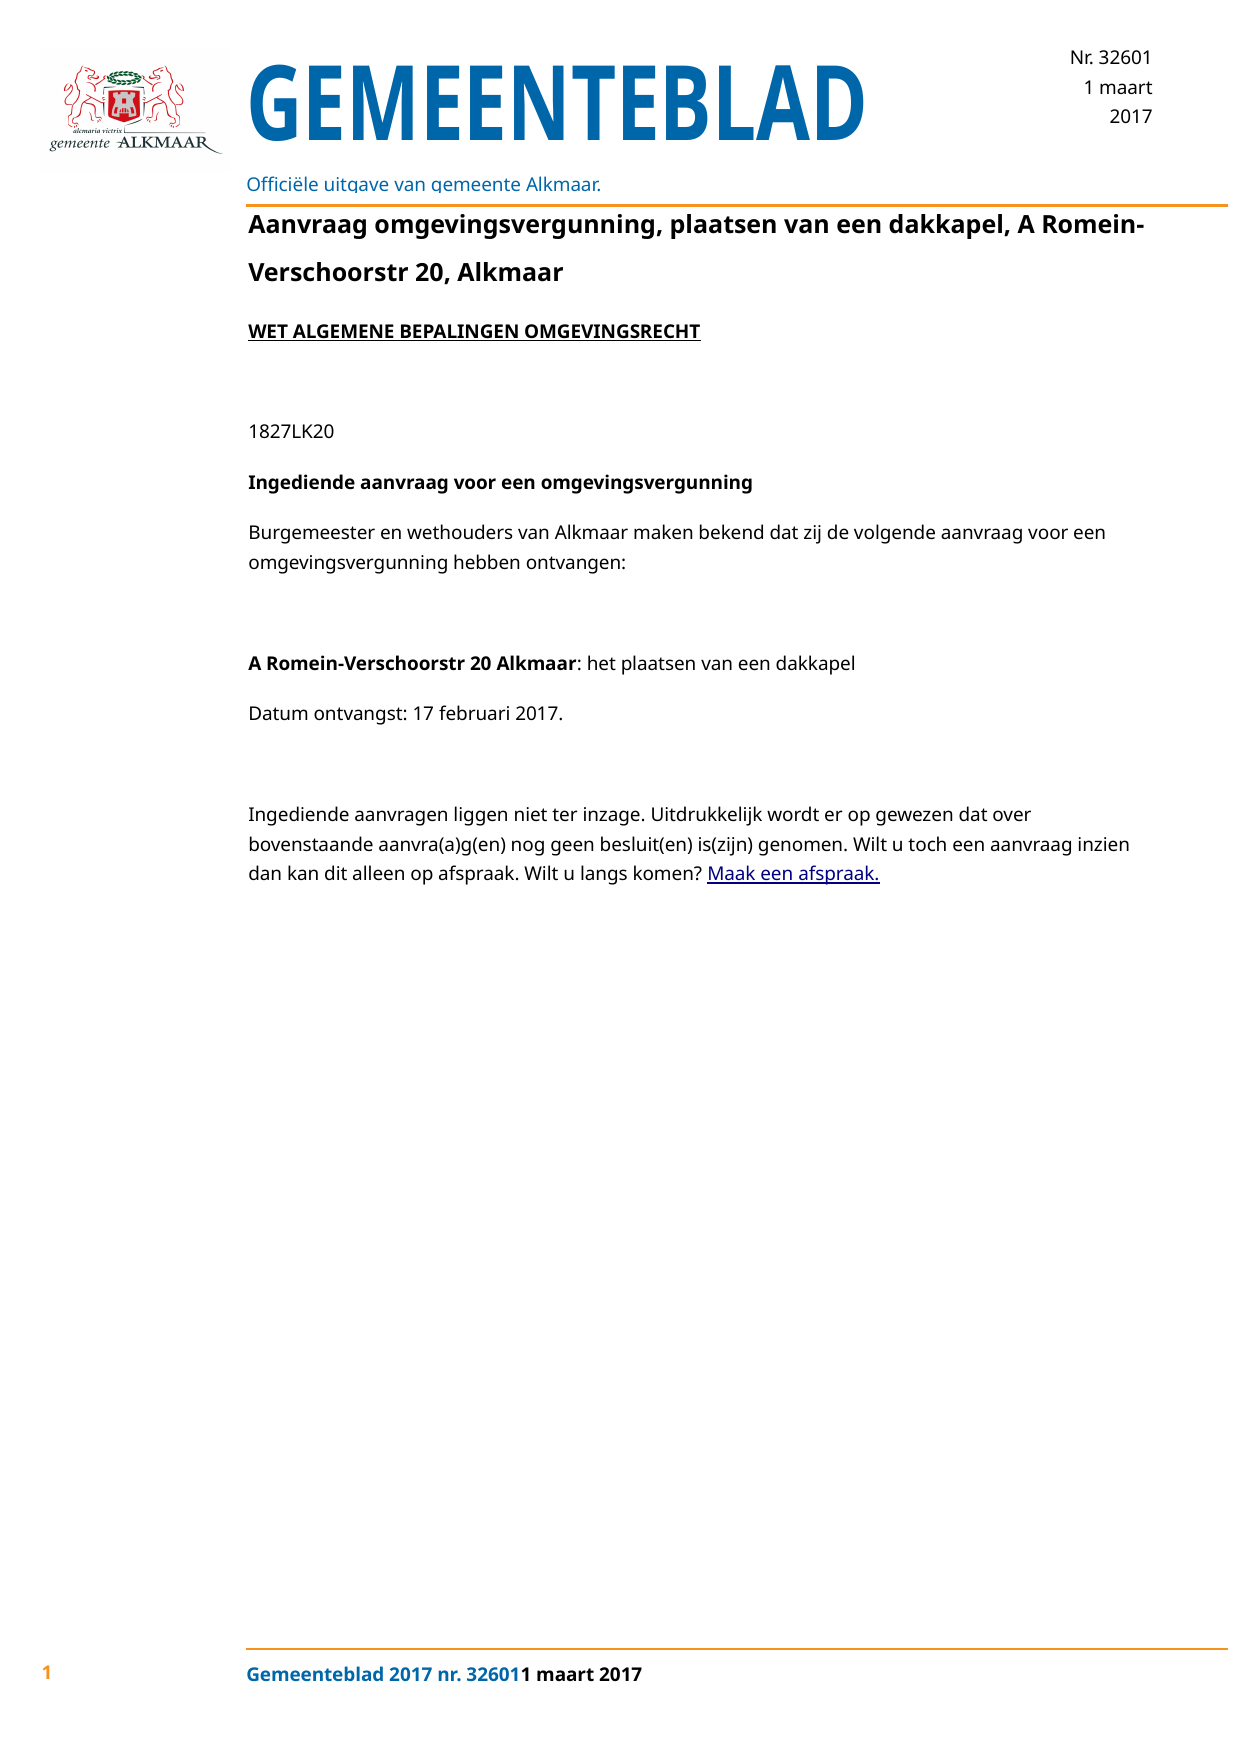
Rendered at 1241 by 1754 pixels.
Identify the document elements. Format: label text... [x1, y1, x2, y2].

text 1827LK20 [248, 419, 1152, 444]
text Datum ontvangst: 17 februari 2017. [248, 700, 1152, 726]
text A Romein-Verschoorstr 20 Alkmaar: het plaatsen van een dakkapel [248, 650, 1152, 676]
text Ingediende aanvragen liggen niet ter inzage. Uitdrukkelijk wordt er op gewezen dat over bovenstaande aanvra(a)g(en) nog geen besluit(en) is(zijn) genomen. Wilt u toch een aanvraag inzien dan kan dit alleen op afspraak. Wilt u langs komen? Maak een afspraak. [248, 801, 1152, 886]
text Burgemeester en wethouders van Alkmaar maken bekend dat zij de volgende aanvraag voor een omgevingsvergunning hebben ontvangen: [248, 519, 1152, 575]
picture [41, 47, 231, 172]
text Aanvraag omgevingsvergunning, plaatsen van een dakkapel, A Romein-Verschoorstr 20, Alkmaar [248, 207, 1152, 288]
text Ingediende aanvraag voor een omgevingsvergunning [248, 469, 1152, 495]
text WET ALGEMENE BEPALINGEN OMGEVINGSRECHT [248, 318, 1152, 344]
